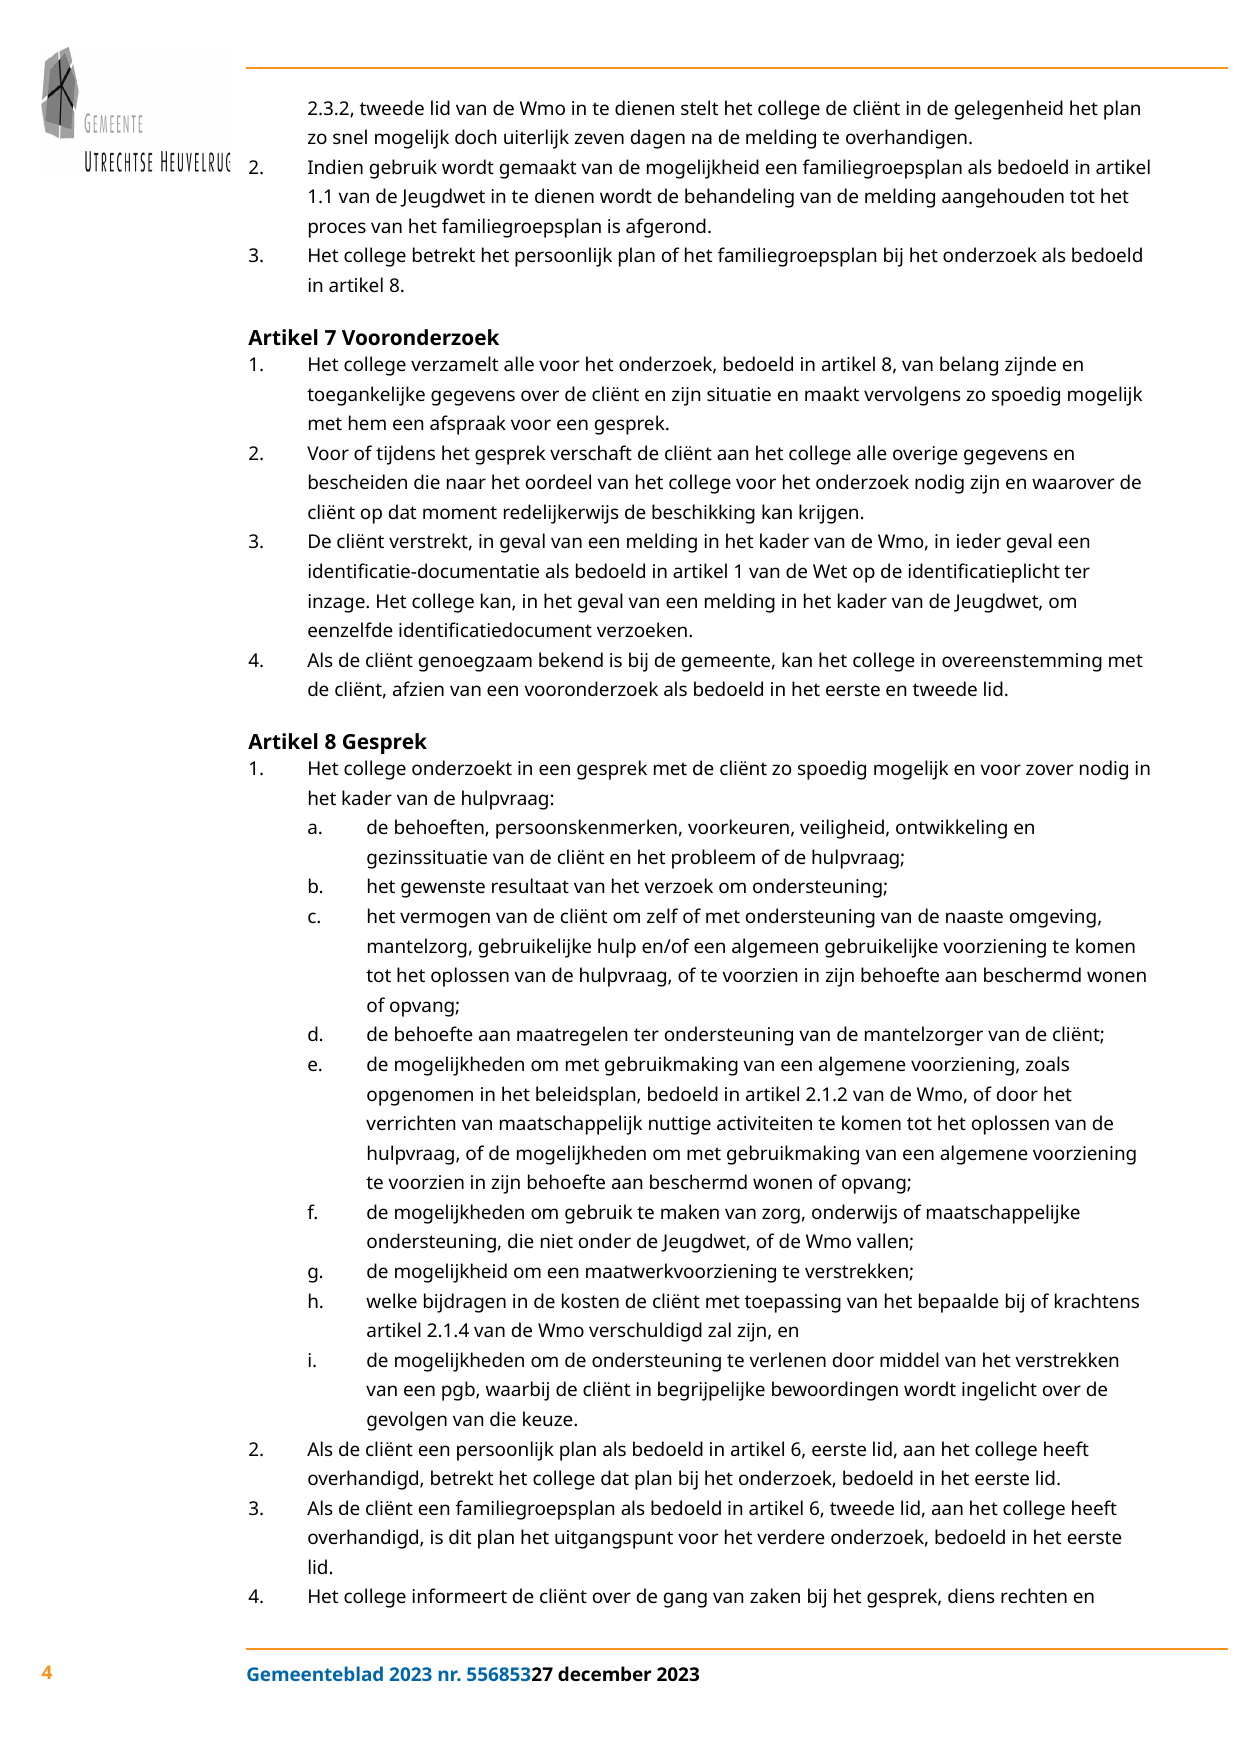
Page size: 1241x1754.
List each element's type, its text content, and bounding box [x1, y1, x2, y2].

list Als de cliënt een persoonlijk plan als bedoeld in artikel 6, eerste lid, aan het college heeft overhandigd, betrekt het college dat plan bij het onderzoek, bedoeld in het eerste lid. [248, 1436, 1152, 1491]
picture [41, 47, 231, 172]
list de mogelijkheden om met gebruikmaking van een algemene voorziening, zoals opgenomen in het beleidsplan, bedoeld in artikel 2.1.2 van de Wmo, of door het verrichten van maatschappelijk nuttige activiteiten te komen tot het oplossen van de hulpvraag, of de mogelijkheden om met gebruikmaking van een algemene voorziening te voorzien in zijn behoefte aan beschermd wonen of opvang; [307, 1051, 1152, 1195]
list Als de cliënt genoegzaam bekend is bij de gemeente, kan het college in overeenstemming met de cliënt, afzien van een vooronderzoek als bedoeld in het eerste en tweede lid. [248, 647, 1152, 702]
list Het college verzamelt alle voor het onderzoek, bedoeld in artikel 8, van belang zijnde en toegankelijke gegevens over de cliënt en zijn situatie en maakt vervolgens zo spoedig mogelijk met hem een afspraak voor een gesprek. [248, 351, 1152, 436]
list Als de cliënt een familiegroepsplan als bedoeld in artikel 6, tweede lid, aan het college heeft overhandigd, is dit plan het uitgangspunt voor het verdere onderzoek, bedoeld in het eerste lid. [248, 1495, 1152, 1580]
list de mogelijkheden om de ondersteuning te verlenen door middel van het verstrekken van een pgb, waarbij de cliënt in begrijpelijke bewoordingen wordt ingelicht over de gevolgen van die keuze. [307, 1347, 1152, 1432]
text Artikel 7 Vooronderzoek [248, 323, 1152, 351]
list Het college informeert de cliënt over de gang van zaken bij het gesprek, diens rechten en [248, 1584, 1152, 1609]
list Indien gebruik wordt gemaakt van de mogelijkheid een familiegroepsplan als bedoeld in artikel 1.1 van de Jeugdwet in te dienen wordt de behandeling van de melding aangehouden tot het proces van het familiegroepsplan is afgerond. [248, 154, 1152, 239]
list 2.3.2, tweede lid van de Wmo in te dienen stelt het college de cliënt in de gelegenheid het plan zo snel mogelijk doch uiterlijk zeven dagen na de melding te overhandigen. [248, 95, 1152, 150]
list de mogelijkheden om gebruik te maken van zorg, onderwijs of maatschappelijke ondersteuning, die niet onder de Jeugdwet, of de Wmo vallen; [307, 1199, 1152, 1254]
list Het college onderzoekt in een gesprek met de cliënt zo spoedig mogelijk en voor zover nodig in het kader van de hulpvraag: [248, 755, 1152, 811]
list de behoeften, persoonskenmerken, voorkeuren, veiligheid, ontwikkeling en gezinssituatie van de cliënt en het probleem of de hulpvraag; [307, 814, 1152, 870]
list welke bijdragen in de kosten de cliënt met toepassing van het bepaalde bij of krachtens artikel 2.1.4 van de Wmo verschuldigd zal zijn, en [307, 1288, 1152, 1343]
list Voor of tijdens het gesprek verschaft de cliënt aan het college alle overige gegevens en bescheiden die naar het oordeel van het college voor het onderzoek nodig zijn en waarover de cliënt op dat moment redelijkerwijs de beschikking kan krijgen. [248, 440, 1152, 525]
list Het college betrekt het persoonlijk plan of het familiegroepsplan bij het onderzoek als bedoeld in artikel 8. [248, 243, 1152, 298]
text Artikel 8 Gesprek [248, 727, 1152, 755]
list de behoefte aan maatregelen ter ondersteuning van de mantelzorger van de cliënt; [307, 1022, 1152, 1047]
list het vermogen van de cliënt om zelf of met ondersteuning van de naaste omgeving, mantelzorg, gebruikelijke hulp en/of een algemeen gebruikelijke voorziening te komen tot het oplossen van de hulpvraag, of te voorzien in zijn behoefte aan beschermd wonen of opvang; [307, 903, 1152, 1018]
list De cliënt verstrekt, in geval van een melding in het kader van de Wmo, in ieder geval een identificatie-documentatie als bedoeld in artikel 1 van de Wet op de identificatieplicht ter inzage. Het college kan, in het geval van een melding in het kader van de Jeugdwet, om eenzelfde identificatiedocument verzoeken. [248, 529, 1152, 643]
list het gewenste resultaat van het verzoek om ondersteuning; [307, 874, 1152, 899]
list de mogelijkheid om een maatwerkvoorziening te verstrekken; [307, 1258, 1152, 1284]
